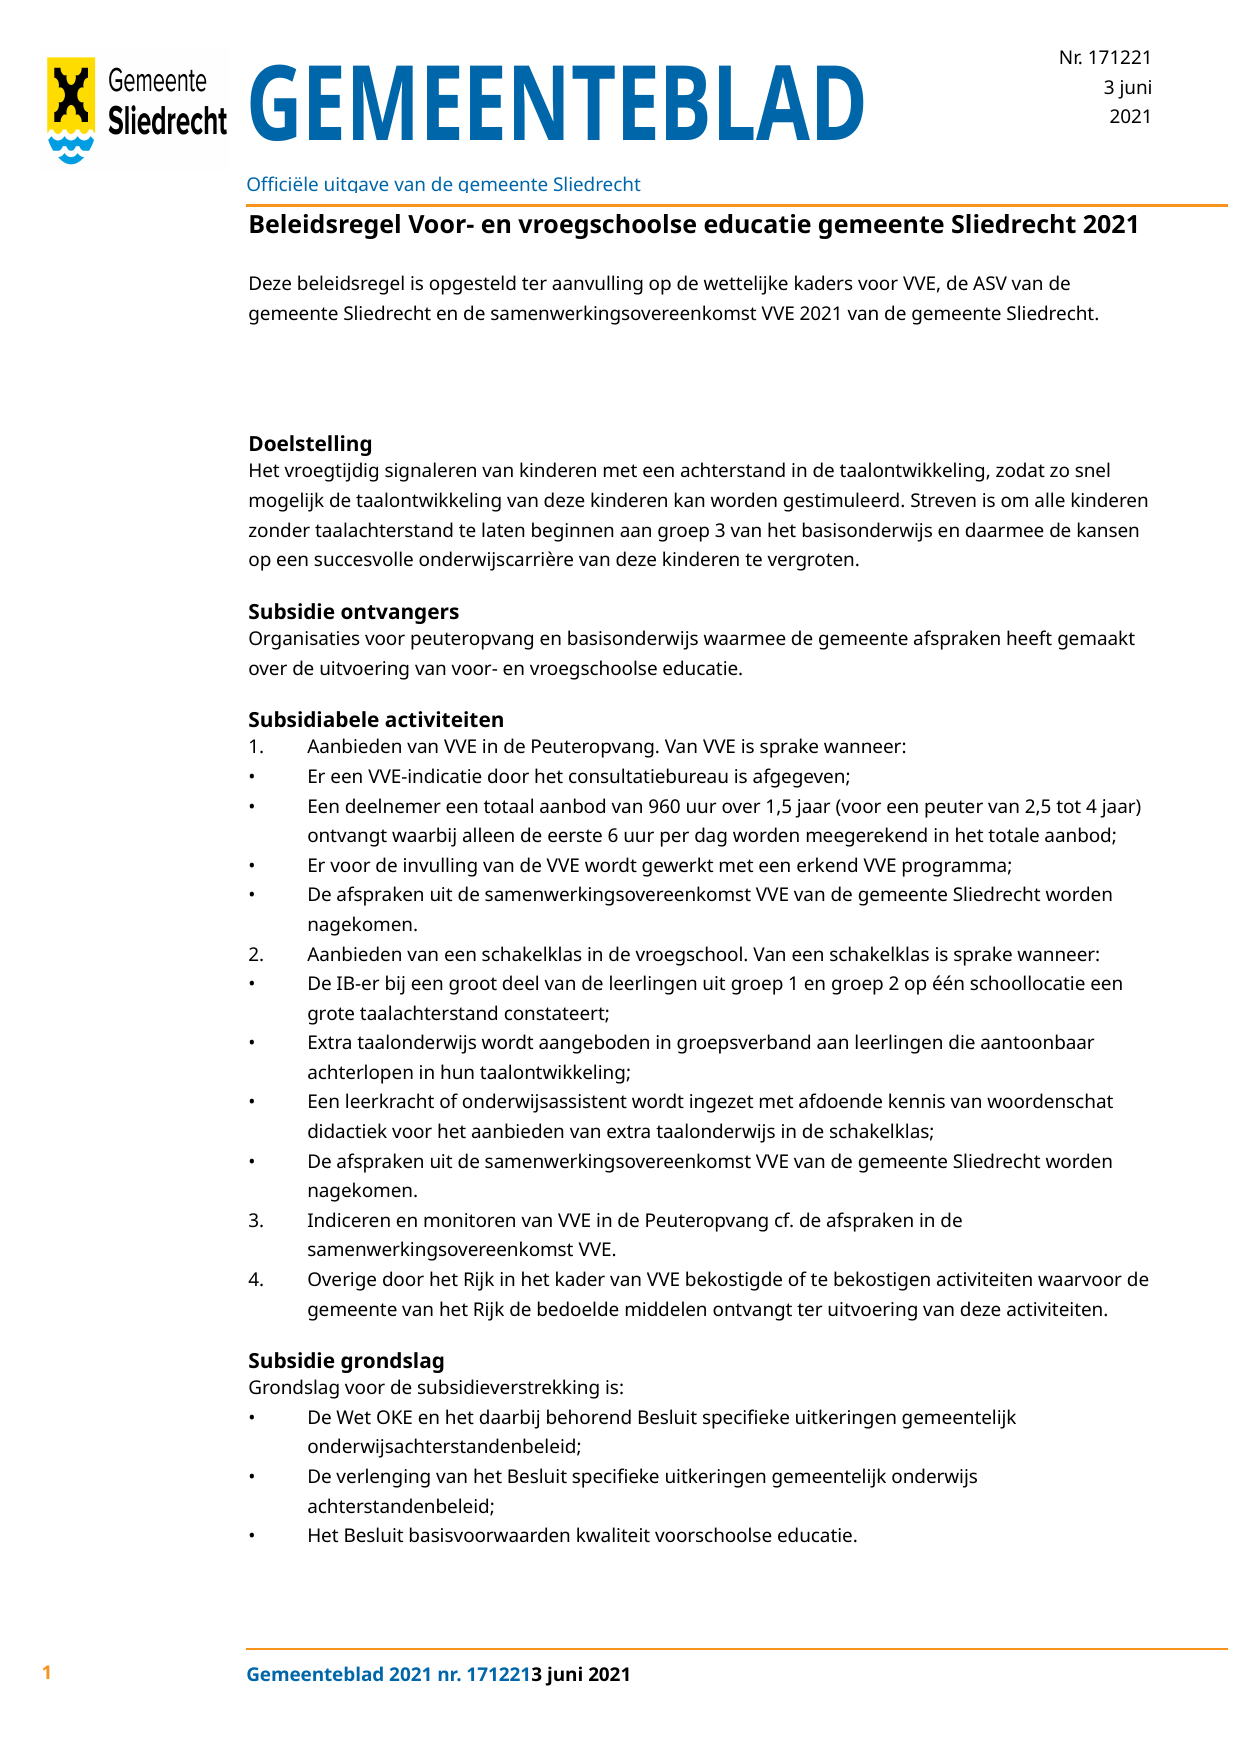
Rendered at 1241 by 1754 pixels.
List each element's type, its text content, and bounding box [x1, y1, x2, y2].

picture [41, 47, 231, 172]
text Beleidsregel Voor- en vroegschoolse educatie gemeente Sliedrecht 2021 [248, 207, 1152, 241]
list De Wet OKE en het daarbij behorend Besluit specifieke uitkeringen gemeentelijk onderwijsachterstandenbeleid; [248, 1404, 1152, 1459]
list Aanbieden van een schakelklas in de vroegschool. Van een schakelklas is sprake wanneer: [248, 941, 1152, 966]
list Een leerkracht of onderwijsassistent wordt ingezet met afdoende kennis van woordenschat didactiek voor het aanbieden van extra taalonderwijs in de schakelklas; [248, 1089, 1152, 1144]
text Grondslag voor de subsidieverstrekking is: [248, 1374, 1152, 1400]
text Subsidie grondslag [248, 1346, 1152, 1374]
list Een deelnemer een totaal aanbod van 960 uur over 1,5 jaar (voor een peuter van 2,5 tot 4 jaar) ontvangt waarbij alleen de eerste 6 uur per dag worden meegerekend in het totale aanbod; [248, 793, 1152, 848]
list Er een VVE-indicatie door het consultatiebureau is afgegeven; [248, 763, 1152, 789]
text Deze beleidsregel is opgesteld ter aanvulling op de wettelijke kaders voor VVE, de ASV van de gemeente Sliedrecht en de samenwerkingsovereenkomst VVE 2021 van de gemeente Sliedrecht. [248, 270, 1152, 326]
list De afspraken uit de samenwerkingsovereenkomst VVE van de gemeente Sliedrecht worden nagekomen. [248, 882, 1152, 937]
list Het Besluit basisvoorwaarden kwaliteit voorschoolse educatie. [248, 1522, 1152, 1548]
list Er voor de invulling van de VVE wordt gewerkt met een erkend VVE programma; [248, 852, 1152, 878]
list Overige door het Rijk in het kader van VVE bekostigde of te bekostigen activiteiten waarvoor de gemeente van het Rijk de bedoelde middelen ontvangt ter uitvoering van deze activiteiten. [248, 1266, 1152, 1321]
text Het vroegtijdig signaleren van kinderen met een achterstand in de taalontwikkeling, zodat zo snel mogelijk de taalontwikkeling van deze kinderen kan worden gestimuleerd. Streven is om alle kinderen zonder taalachterstand te laten beginnen aan groep 3 van het basisonderwijs en daarmee de kansen op een succesvolle onderwijscarrière van deze kinderen te vergroten. [248, 458, 1152, 572]
list De verlenging van het Besluit specifieke uitkeringen gemeentelijk onderwijs achterstandenbeleid; [248, 1463, 1152, 1519]
list Aanbieden van VVE in de Peuteropvang. Van VVE is sprake wanneer: [248, 734, 1152, 759]
list De afspraken uit de samenwerkingsovereenkomst VVE van de gemeente Sliedrecht worden nagekomen. [248, 1148, 1152, 1203]
text Organisaties voor peuteropvang en basisonderwijs waarmee de gemeente afspraken heeft gemaakt over de uitvoering van voor- en vroegschoolse educatie. [248, 625, 1152, 681]
list De IB-er bij een groot deel van de leerlingen uit groep 1 en groep 2 op één schoollocatie een grote taalachterstand constateert; [248, 970, 1152, 1026]
list Indiceren en monitoren van VVE in de Peuteropvang cf. de afspraken in de samenwerkingsovereenkomst VVE. [248, 1207, 1152, 1262]
text Subsidie ontvangers [248, 597, 1152, 625]
text Subsidiabele activiteiten [248, 705, 1152, 734]
text Doelstelling [248, 429, 1152, 458]
list Extra taalonderwijs wordt aangeboden in groepsverband aan leerlingen die aantoonbaar achterlopen in hun taalontwikkeling; [248, 1029, 1152, 1085]
